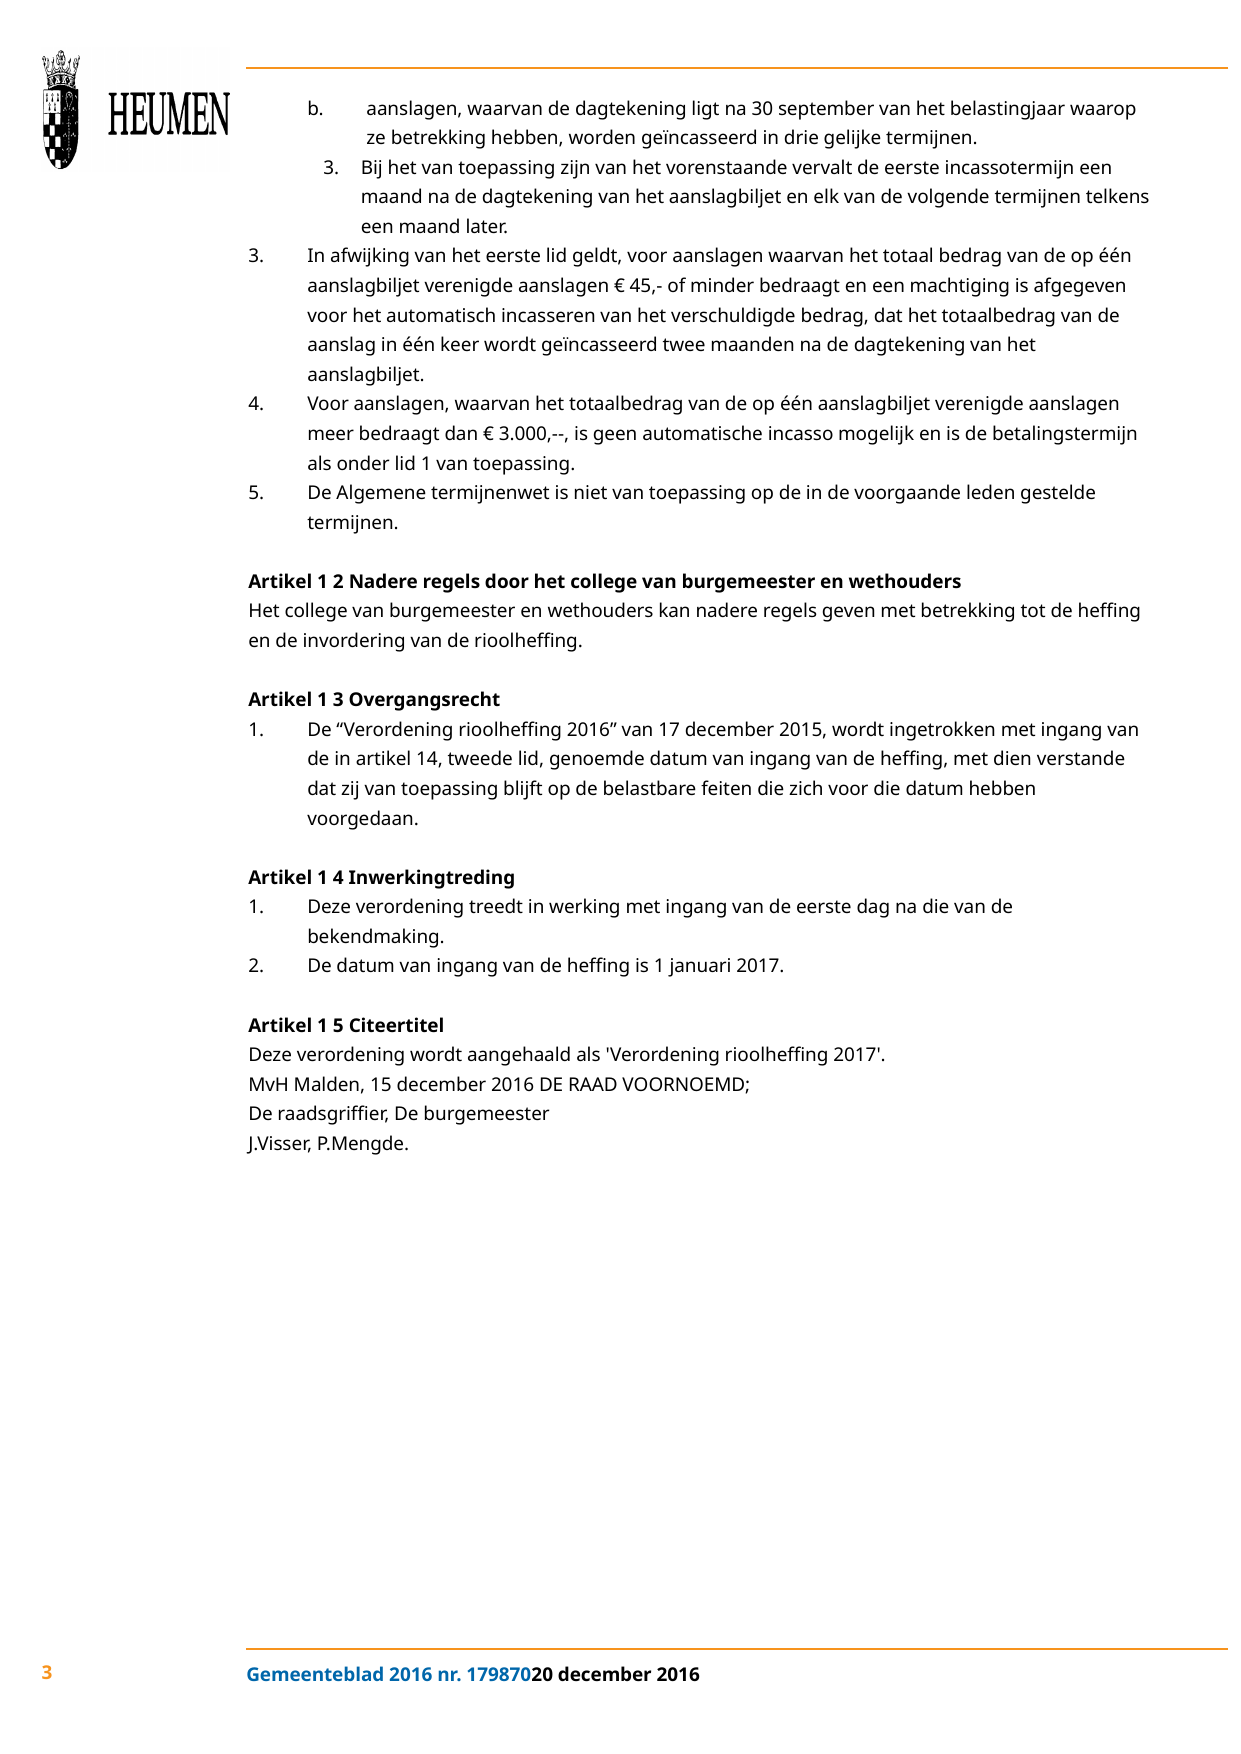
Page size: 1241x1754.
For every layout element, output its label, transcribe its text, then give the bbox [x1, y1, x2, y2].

list De Algemene termijnenwet is niet van toepassing op de in de voorgaande leden gestelde termijnen. [248, 479, 1152, 535]
text Deze verordening wordt aangehaald als 'Verordening rioolheffing 2017'. [248, 1041, 1152, 1067]
list De datum van ingang van de heffing is 1 januari 2017. [248, 953, 1152, 978]
text Het college van burgemeester en wethouders kan nadere regels geven met betrekking tot de heffing en de invordering van de rioolheffing. [248, 598, 1152, 653]
list De “Verordening rioolheffing 2016” van 17 december 2015, wordt ingetrokken met ingang van de in artikel 14, tweede lid, genoemde datum van ingang van de heffing, met dien verstande dat zij van toepassing blijft op de belastbare feiten die zich voor die datum hebben voorgedaan. [248, 716, 1152, 831]
text Artikel 1 3 Overgangsrecht [248, 686, 1152, 712]
text Artikel 1 5 Citeertitel [248, 1012, 1152, 1038]
text Artikel 1 4 Inwerkingtreding [248, 864, 1152, 890]
list In afwijking van het eerste lid geldt, voor aanslagen waarvan het totaal bedrag van de op één aanslagbiljet verenigde aanslagen € 45,- of minder bedraagt en een machtiging is afgegeven voor het automatisch incasseren van het verschuldigde bedrag, dat het totaalbedrag van de aanslag in één keer wordt geïncasseerd twee maanden na de dagtekening van het aanslagbiljet. [248, 243, 1152, 387]
text De raadsgriffier, De burgemeester [248, 1101, 1152, 1126]
list aanslagen, waarvan de dagtekening ligt na 30 september van het belastingjaar waarop ze betrekking hebben, worden geïncasseerd in drie gelijke termijnen. [307, 95, 1152, 150]
text J.Visser, P.Mengde. [248, 1130, 1152, 1156]
text Artikel 1 2 Nadere regels door het college van burgemeester en wethouders [248, 568, 1152, 594]
list Deze verordening treedt in werking met ingang van de eerste dag na die van de bekendmaking. [248, 893, 1152, 949]
picture [41, 47, 231, 172]
list Voor aanslagen, waarvan het totaalbedrag van de op één aanslagbiljet verenigde aanslagen meer bedraagt dan € 3.000,--, is geen automatische incasso mogelijk en is de betalingstermijn als onder lid 1 van toepassing. [248, 391, 1152, 476]
list Bij het van toepassing zijn van het vorenstaande vervalt de eerste incassotermijn een maand na de dagtekening van het aanslagbiljet en elk van de volgende termijnen telkens een maand later. [323, 154, 1152, 239]
text MvH Malden, 15 december 2016 DE RAAD VOORNOEMD; [248, 1071, 1152, 1097]
